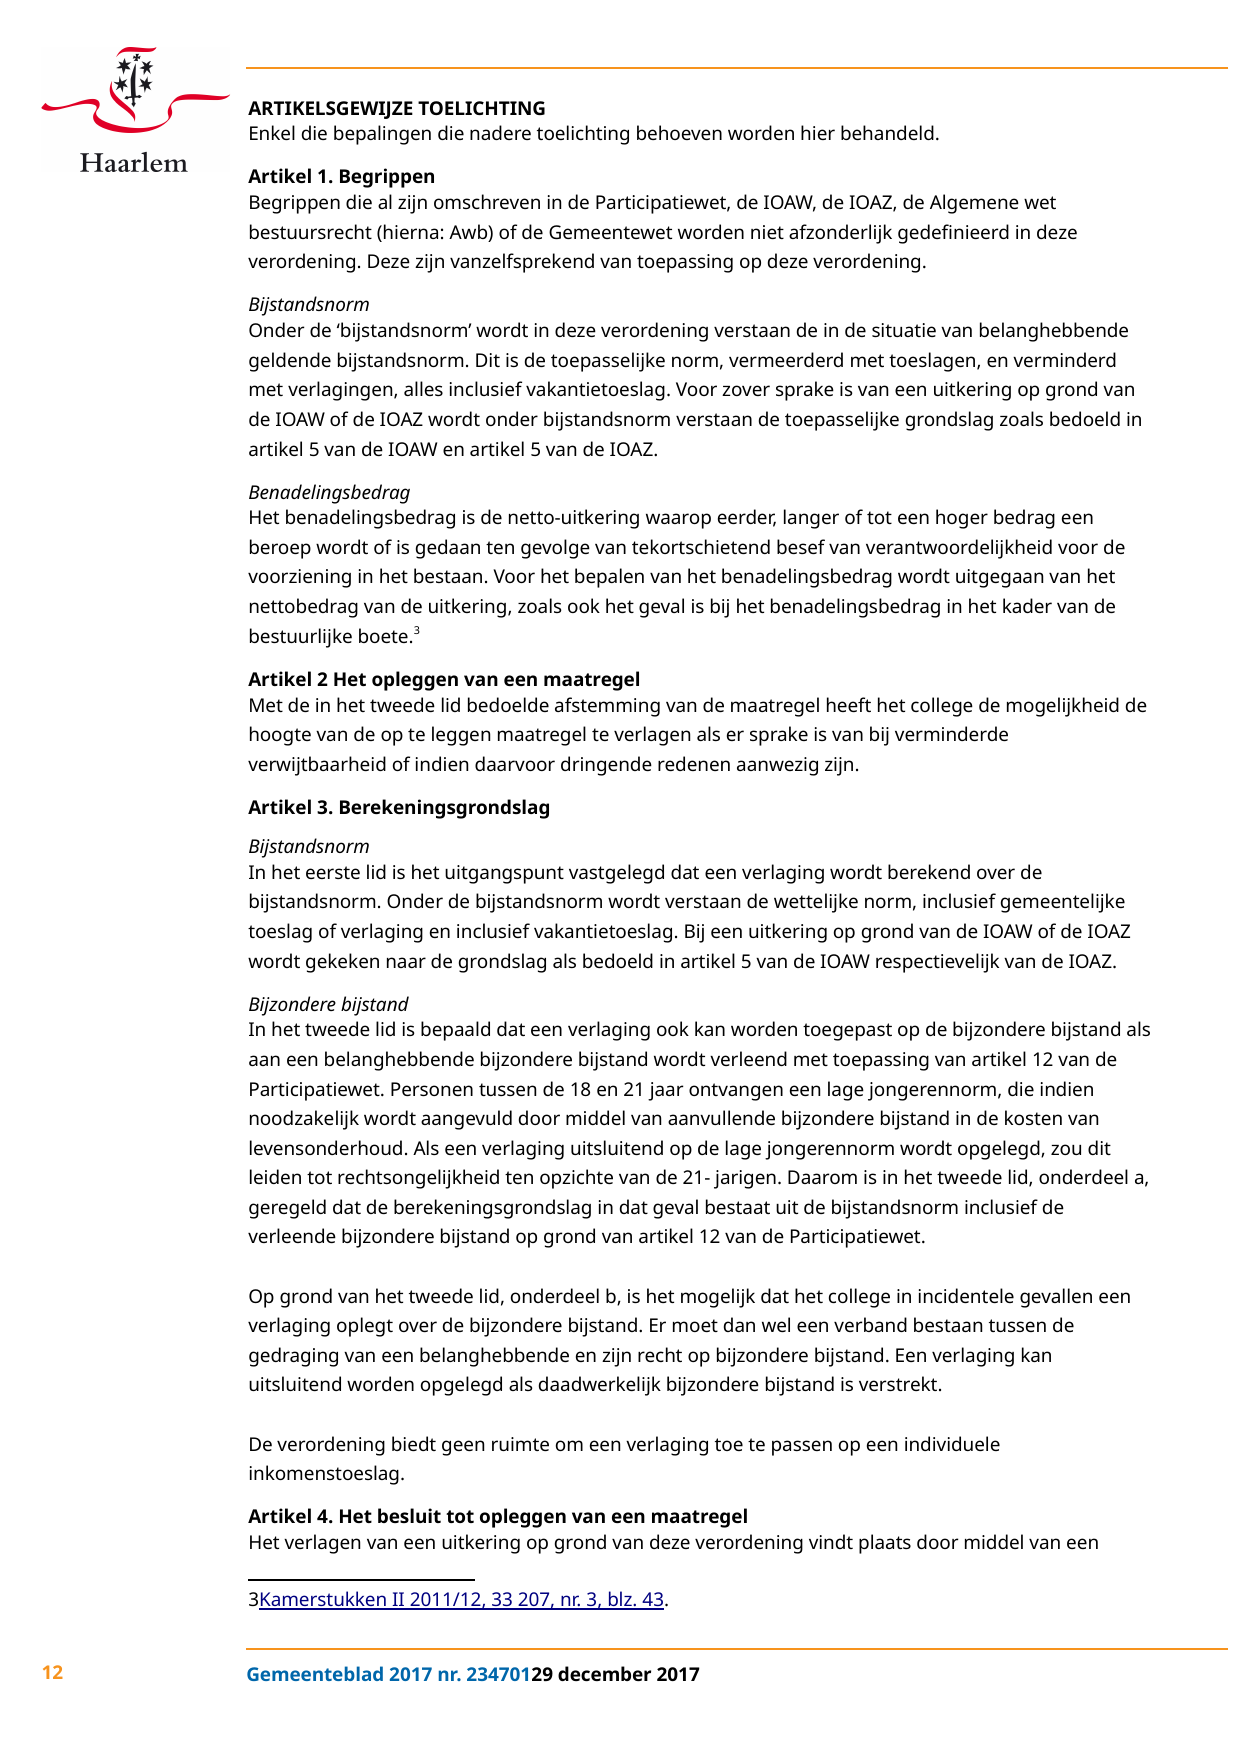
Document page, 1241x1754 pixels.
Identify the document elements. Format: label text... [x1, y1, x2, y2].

text Kamerstukken II 2011/12, 33 207, nr. 3, blz. 43. [248, 1586, 1152, 1612]
text Met de in het tweede lid bedoelde afstemming van de maatregel heeft het college de mogelijkheid de hoogte van de op te leggen maatregel te verlagen als er sprake is van bij verminderde verwijtbaarheid of indien daarvoor dringende redenen aanwezig zijn. [248, 692, 1152, 777]
text Op grond van het tweede lid, onderdeel b, is het mogelijk dat het college in incidentele gevallen een verlaging oplegt over de bijzondere bijstand. Er moet dan wel een verband bestaan tussen de gedraging van een belanghebbende en zijn recht op bijzondere bijstand. Een verlaging kan uitsluitend worden opgelegd als daadwerkelijk bijzondere bijstand is verstrekt. [248, 1283, 1152, 1397]
text Artikel 2 Het opleggen van een maatregel [248, 666, 1152, 692]
text De verordening biedt geen ruimte om een verlaging toe te passen op een individuele inkomenstoeslag. [248, 1431, 1152, 1486]
text Artikel 1. Begrippen [248, 164, 1152, 189]
text In het eerste lid is het uitgangspunt vastgelegd dat een verlaging wordt berekend over de bijstandsnorm. Onder de bijstandsnorm wordt verstaan de wettelijke norm, inclusief gemeentelijke toeslag of verlaging en inclusief vakantietoeslag. Bij een uitkering op grond van de IOAW of de IOAZ wordt gekeken naar de grondslag als bedoeld in artikel 5 van de IOAW respectievelijk van de IOAZ. [248, 859, 1152, 973]
picture [41, 47, 231, 172]
text Benadelingsbedrag [248, 479, 1152, 504]
text Artikel 4. Het besluit tot opleggen van een maatregel [248, 1503, 1152, 1529]
text Bijstandsnorm [248, 833, 1152, 859]
text Het benadelingsbedrag is de netto-uitkering waarop eerder, langer of tot een hoger bedrag een beroep wordt of is gedaan ten gevolge van tekortschietend besef van verantwoordelijkheid voor de voorziening in het bestaan. Voor het bepalen van het benadelingsbedrag wordt uitgegaan van het nettobedrag van de uitkering, zoals ook het geval is bij het benadelingsbedrag in het kader van de bestuurlijke boete. [248, 504, 1152, 649]
text Begrippen die al zijn omschreven in de Participatiewet, de IOAW, de IOAZ, de Algemene wet bestuursrecht (hierna: Awb) of de Gemeentewet worden niet afzonderlijk gedefinieerd in deze verordening. Deze zijn vanzelfsprekend van toepassing op deze verordening. [248, 189, 1152, 274]
text Bijstandsnorm [248, 292, 1152, 317]
text In het tweede lid is bepaald dat een verlaging ook kan worden toegepast op de bijzondere bijstand als aan een belanghebbende bijzondere bijstand wordt verleend met toepassing van artikel 12 van de Participatiewet. Personen tussen de 18 en 21 jaar ontvangen een lage jongerennorm, die indien noodzakelijk wordt aangevuld door middel van aanvullende bijzondere bijstand in de kosten van levensonderhoud. Als een verlaging uitsluitend op de lage jongerennorm wordt opgelegd, zou dit leiden tot rechtsongelijkheid ten opzichte van de 21- jarigen. Daarom is in het tweede lid, onderdeel a, geregeld dat de berekeningsgrondslag in dat geval bestaat uit de bijstandsnorm inclusief de verleende bijzondere bijstand op grond van artikel 12 van de Participatiewet. [248, 1017, 1152, 1249]
text Bijzondere bijstand [248, 991, 1152, 1017]
text Enkel die bepalingen die nadere toelichting behoeven worden hier behandeld. [248, 121, 1152, 146]
text Het verlagen van een uitkering op grond van deze verordening vindt plaats door middel van een [248, 1529, 1152, 1555]
text ARTIKELSGEWIJZE TOELICHTING [248, 95, 1152, 121]
text Onder de ‘bijstandsnorm’ wordt in deze verordening verstaan de in de situatie van belanghebbende geldende bijstandsnorm. Dit is de toepasselijke norm, vermeerderd met toeslagen, en verminderd met verlagingen, alles inclusief vakantietoeslag. Voor zover sprake is van een uitkering op grond van de IOAW of de IOAZ wordt onder bijstandsnorm verstaan de toepasselijke grondslag zoals bedoeld in artikel 5 van de IOAW en artikel 5 van de IOAZ. [248, 317, 1152, 461]
text Artikel 3. Berekeningsgrondslag [248, 794, 1152, 820]
